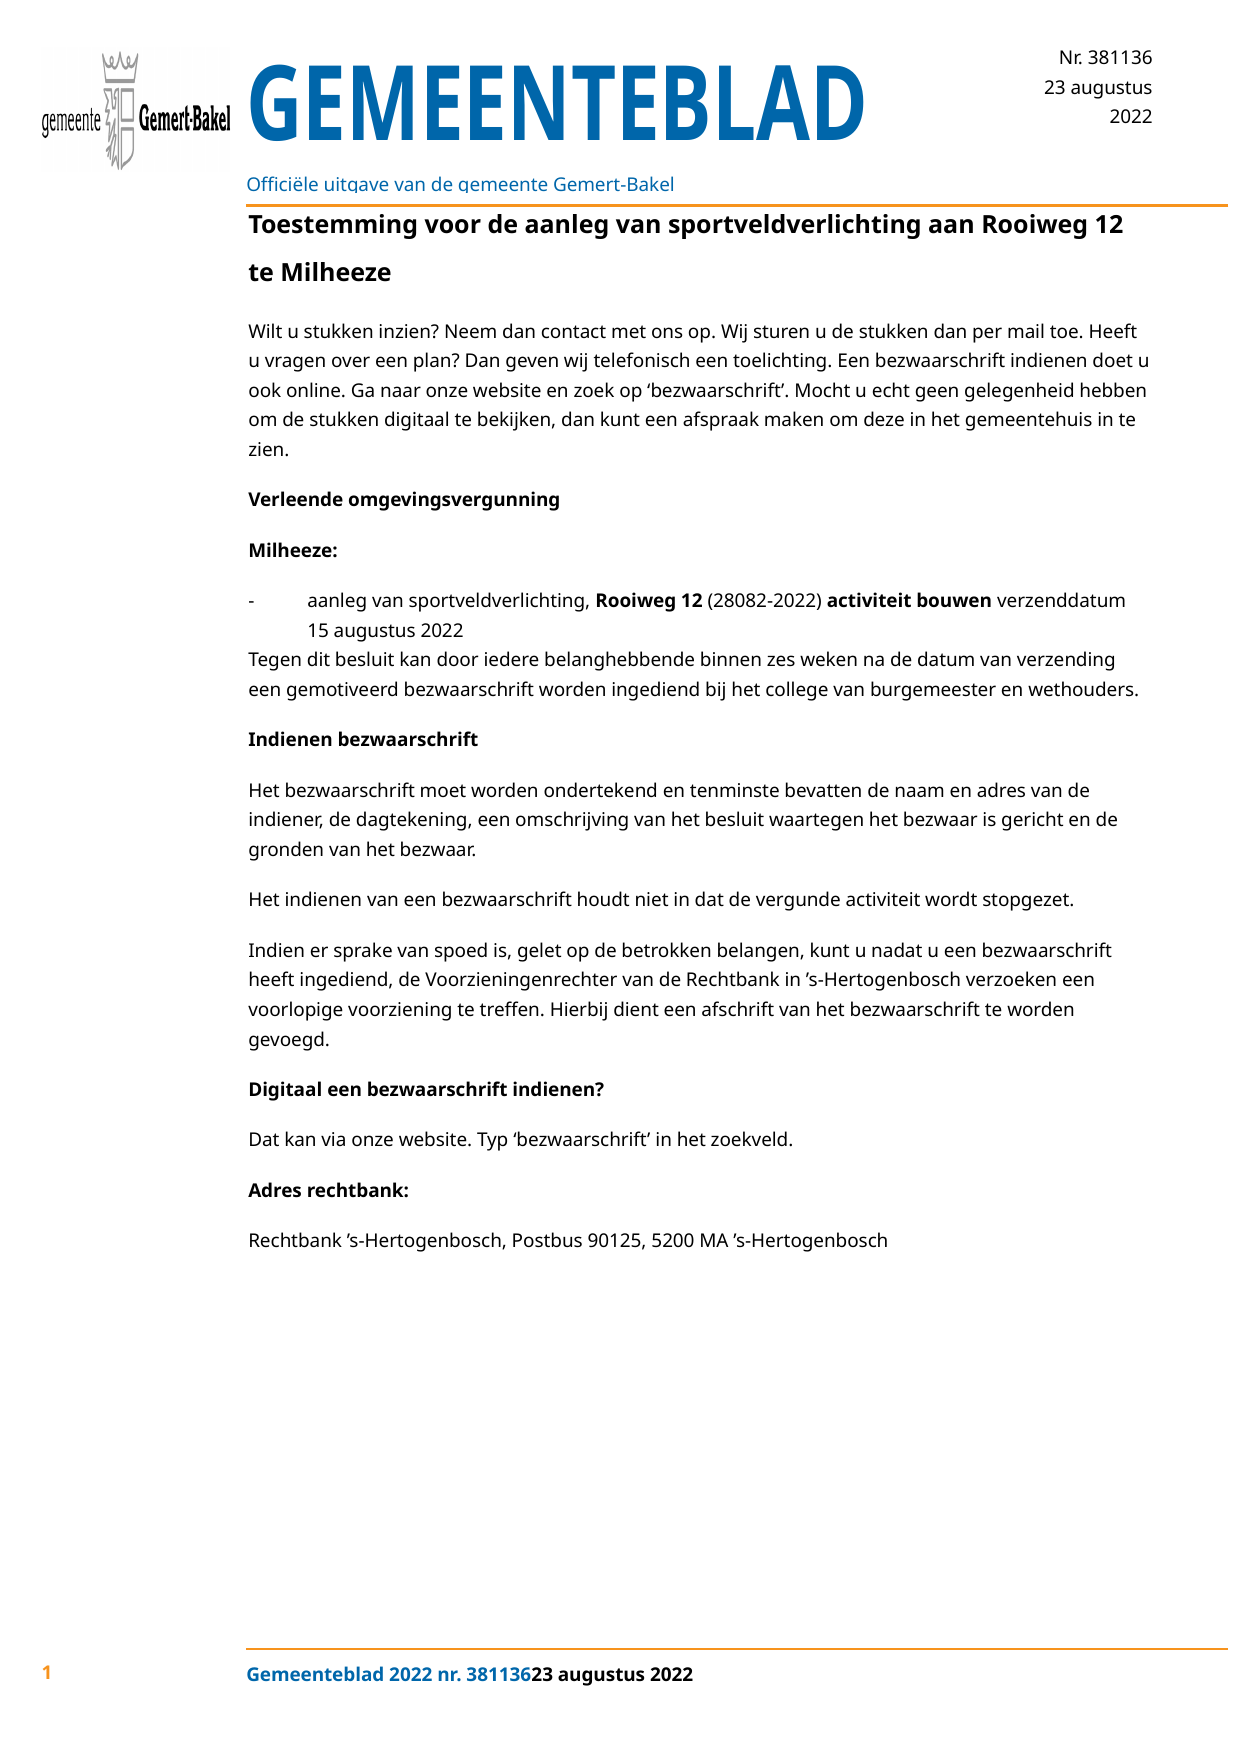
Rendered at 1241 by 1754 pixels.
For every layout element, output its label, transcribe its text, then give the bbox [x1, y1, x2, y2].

text Verleende omgevingsvergunning [248, 487, 1152, 512]
text Rechtbank ’s-Hertogenbosch, Postbus 90125, 5200 MA ’s-Hertogenbosch [248, 1227, 1152, 1253]
text Het indienen van een bezwaarschrift houdt niet in dat de vergunde activiteit wordt stopgezet. [248, 887, 1152, 912]
list aanleg van sportveldverlichting, Rooiweg 12 (28082-2022) activiteit bouwen verzenddatum 15 augustus 2022 [248, 587, 1152, 643]
text Adres rechtbank: [248, 1177, 1152, 1203]
text Milheeze: [248, 537, 1152, 563]
text Indien er sprake van spoed is, gelet op de betrokken belangen, kunt u nadat u een bezwaarschrift heeft ingediend, de Voorzieningenrechter van de Rechtbank in ’s-Hertogenbosch verzoeken een voorlopige voorziening te treffen. Hierbij dient een afschrift van het bezwaarschrift te worden gevoegd. [248, 937, 1152, 1052]
text Dat kan via onze website. Typ ‘bezwaarschrift’ in het zoekveld. [248, 1127, 1152, 1152]
text Wilt u stukken inzien? Neem dan contact met ons op. Wij sturen u de stukken dan per mail toe. Heeft u vragen over een plan? Dan geven wij telefonisch een toelichting. Een bezwaarschrift indienen doet u ook online. Ga naar onze website en zoek op ‘bezwaarschrift’. Mocht u echt geen gelegenheid hebben om de stukken digitaal te bekijken, dan kunt een afspraak maken om deze in het gemeentehuis in te zien. [248, 318, 1152, 462]
text Het bezwaarschrift moet worden ondertekend en tenminste bevatten de naam en adres van de indiener, de dagtekening, een omschrijving van het besluit waartegen het bezwaar is gericht en de gronden van het bezwaar. [248, 777, 1152, 862]
picture [41, 47, 231, 172]
text Indienen bezwaarschrift [248, 727, 1152, 752]
text Digitaal een bezwaarschrift indienen? [248, 1076, 1152, 1102]
text Toestemming voor de aanleg van sportveldverlichting aan Rooiweg 12 te Milheeze [248, 207, 1152, 288]
text Tegen dit besluit kan door iedere belanghebbende binnen zes weken na de datum van verzending een gemotiveerd bezwaarschrift worden ingediend bij het college van burgemeester en wethouders. [248, 647, 1152, 702]
